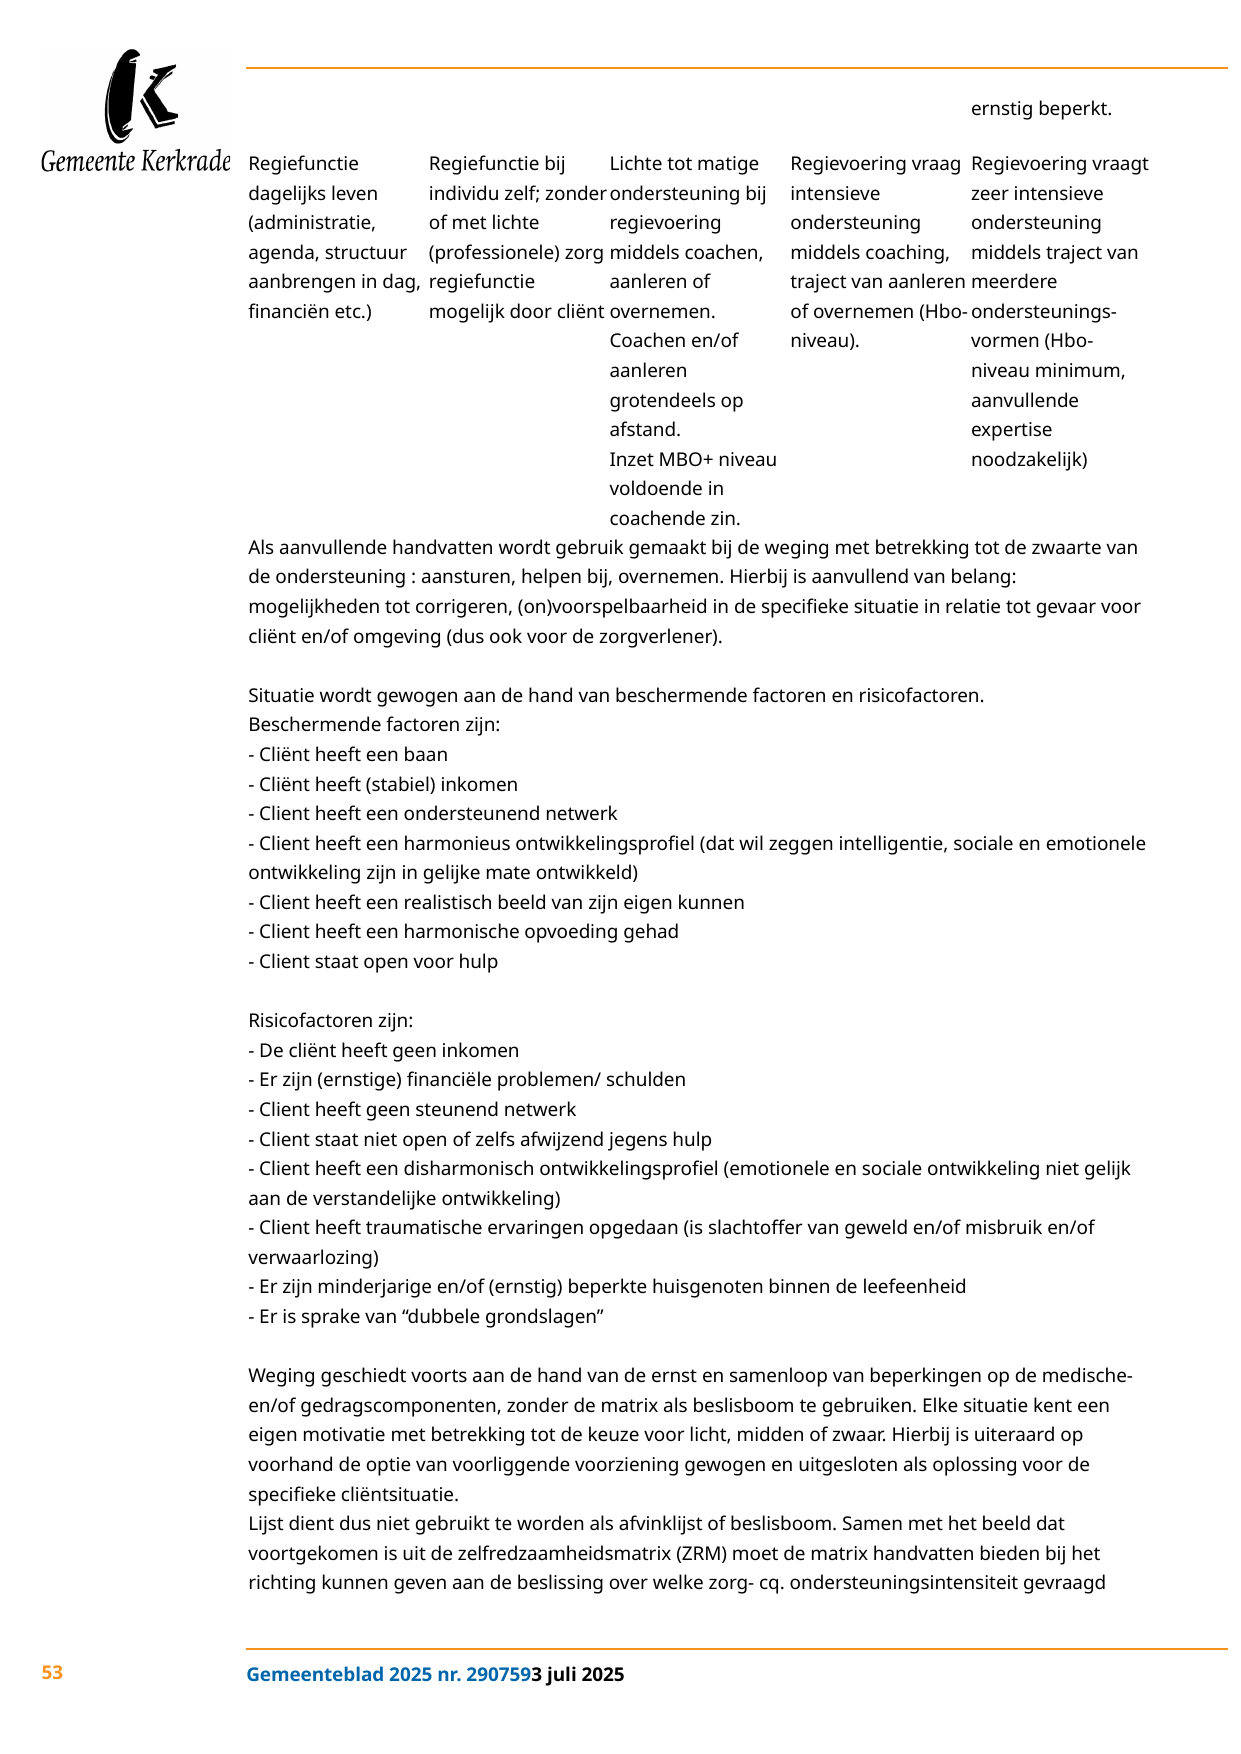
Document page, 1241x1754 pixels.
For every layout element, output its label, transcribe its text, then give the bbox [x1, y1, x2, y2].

table_cell Regiefunctie bij individu zelf; zonder of met lichte (professionele) zorg regiefunctie mogelijk door cliënt [429, 150, 609, 531]
table_cell Lichte tot matige ondersteuning bij regievoering middels coachen, aanleren of overnemen. Coachen en/of aanleren grotendeels op afstand. Inzet MBO+ niveau voldoende in coachende zin. [609, 150, 790, 531]
text - Client heeft een disharmonisch ontwikkelingsprofiel (emotionele en sociale ontwikkeling niet gelijk aan de verstandelijke ontwikkeling) [248, 1155, 1152, 1211]
table_cell Regievoering vraagt zeer intensieve ondersteuning middels traject van meerdere ondersteunings-vormen (Hbo-niveau minimum, aanvullende expertise noodzakelijk) [971, 150, 1152, 531]
text - Er is sprake van “dubbele grondslagen” [248, 1303, 1152, 1329]
text Risicofactoren zijn: [248, 1007, 1152, 1033]
text - Cliënt heeft een baan [248, 741, 1152, 767]
text - Client heeft een realistisch beeld van zijn eigen kunnen [248, 889, 1152, 915]
text - Client heeft traumatische ervaringen opgedaan (is slachtoffer van geweld en/of misbruik en/of verwaarlozing) [248, 1214, 1152, 1270]
table_cell [248, 95, 429, 150]
text Weging geschiedt voorts aan de hand van de ernst en samenloop van beperkingen op de medische- en/of gedragscomponenten, zonder de matrix als beslisboom te gebruiken. Elke situatie kent een eigen motivatie met betrekking tot de keuze voor licht, midden of zwaar. Hierbij is uiteraard op voorhand de optie van voorliggende voorziening gewogen en uitgesloten als oplossing voor de specifieke cliëntsituatie. [248, 1362, 1152, 1506]
text - Er zijn minderjarige en/of (ernstig) beperkte huisgenoten binnen de leefeenheid [248, 1274, 1152, 1299]
text - Client heeft een harmonische opvoeding gehad [248, 919, 1152, 944]
table_cell ernstig beperkt. [971, 95, 1152, 150]
text - Client heeft een ondersteunend netwerk [248, 800, 1152, 826]
text - Er zijn (ernstige) financiële problemen/ schulden [248, 1067, 1152, 1092]
text - Client heeft een harmonieus ontwikkelingsprofiel (dat wil zeggen intelligentie, sociale en emotionele ontwikkeling zijn in gelijke mate ontwikkeld) [248, 830, 1152, 885]
table_cell Regievoering vraag intensieve ondersteuning middels coaching, traject van aanleren of overnemen (Hbo-niveau). [790, 150, 971, 531]
text - Cliënt heeft (stabiel) inkomen [248, 771, 1152, 796]
table_cell Regiefunctie dagelijks leven (administratie, agenda, structuur aanbrengen in dag, financiën etc.) [248, 150, 429, 531]
text Beschermende factoren zijn: [248, 712, 1152, 737]
text - Client staat open voor hulp [248, 948, 1152, 974]
table_cell [609, 95, 790, 150]
text Situatie wordt gewogen aan de hand van beschermende factoren en risicofactoren. [248, 682, 1152, 708]
text Lijst dient dus niet gebruikt te worden als afvinklijst of beslisboom. Samen met het beeld dat voortgekomen is uit de zelfredzaamheidsmatrix (ZRM) moet de matrix handvatten bieden bij het richting kunnen geven aan de beslissing over welke zorg- cq. ondersteuningsintensiteit gevraagd [248, 1510, 1152, 1595]
table_cell [429, 95, 609, 150]
picture [41, 47, 231, 172]
text Als aanvullende handvatten wordt gebruik gemaakt bij de weging met betrekking tot de zwaarte van de ondersteuning : aansturen, helpen bij, overnemen. Hierbij is aanvullend van belang: mogelijkheden tot corrigeren, (on)voorspelbaarheid in de specifieke situatie in relatie tot gevaar voor cliënt en/of omgeving (dus ook voor de zorgverlener). [248, 534, 1152, 648]
text - Client heeft geen steunend netwerk [248, 1096, 1152, 1122]
text - De cliënt heeft geen inkomen [248, 1037, 1152, 1063]
table_cell [790, 95, 971, 150]
text - Client staat niet open of zelfs afwijzend jegens hulp [248, 1126, 1152, 1151]
